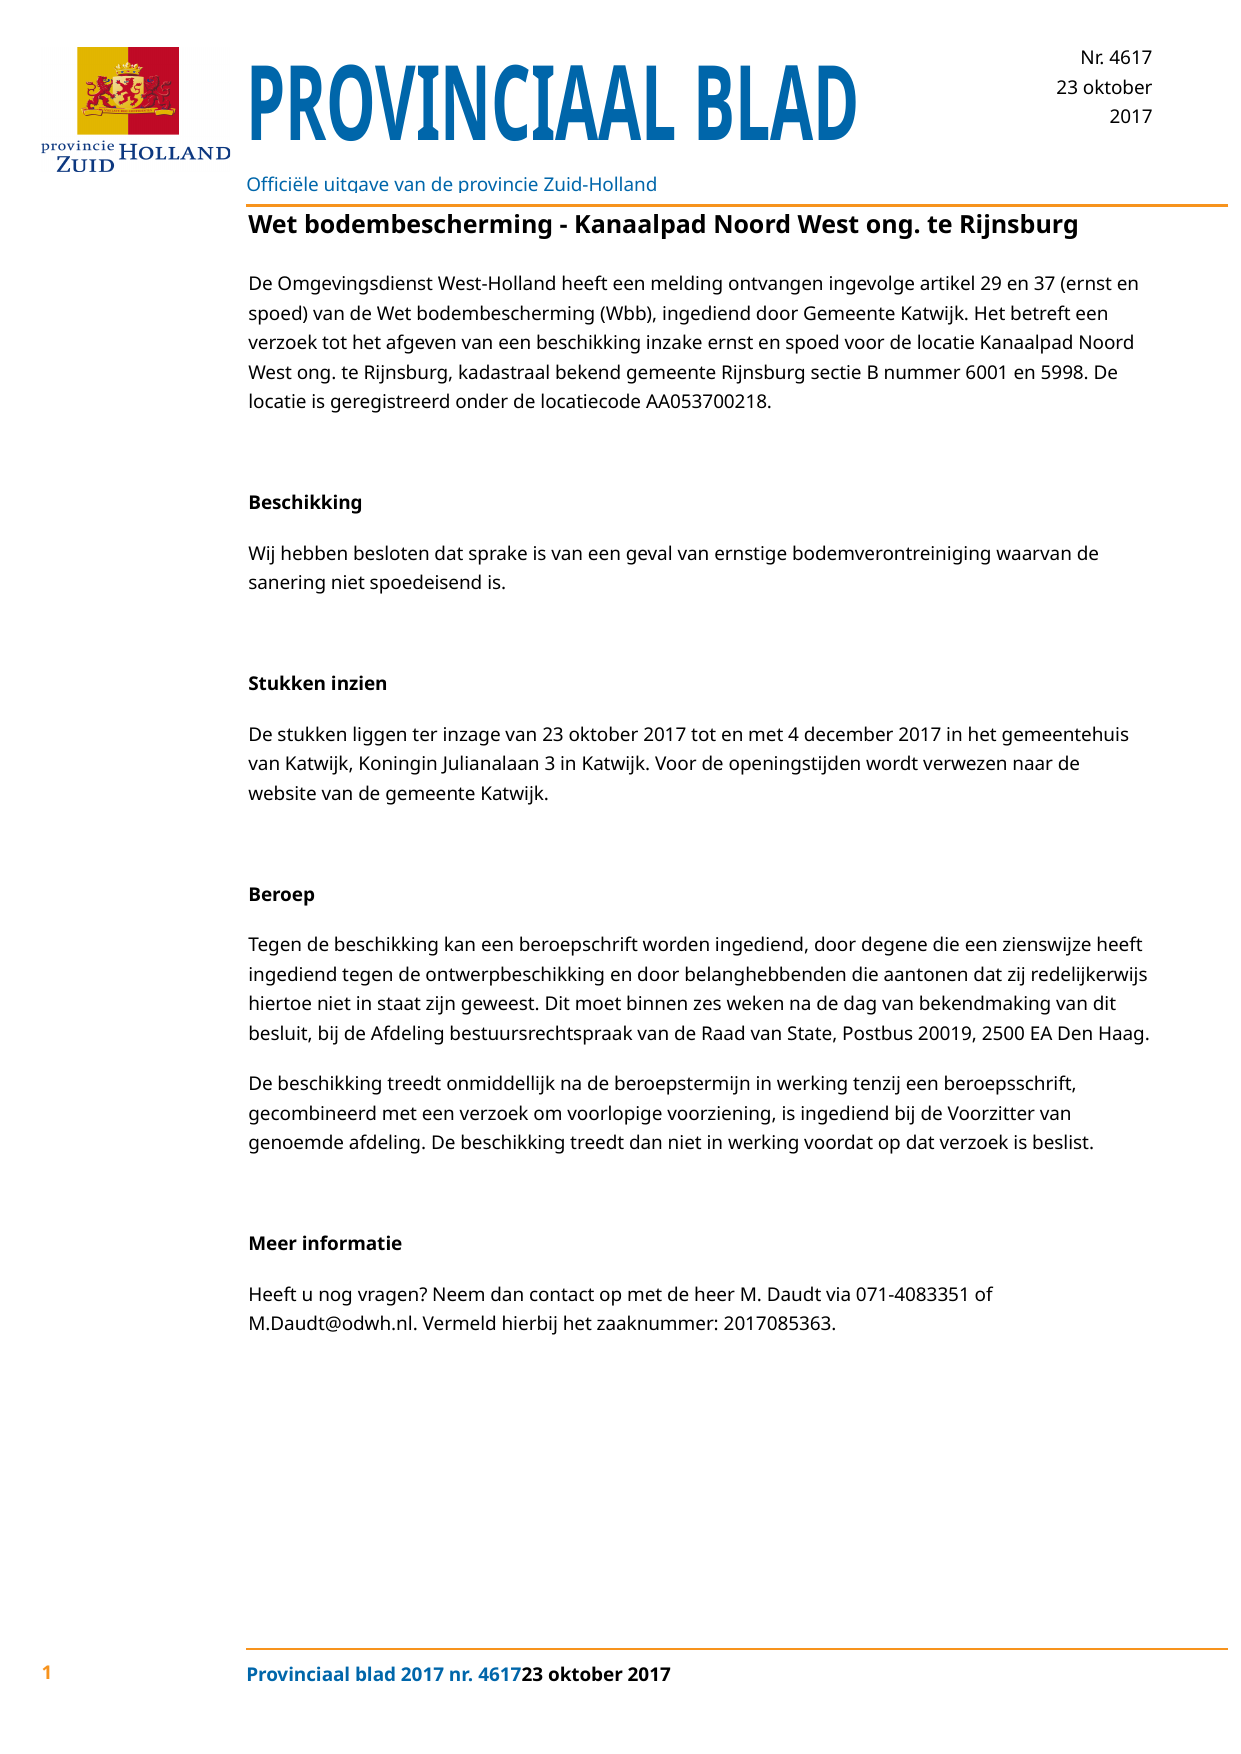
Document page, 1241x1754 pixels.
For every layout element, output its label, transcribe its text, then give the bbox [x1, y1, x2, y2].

text Stukken inzien [248, 670, 1152, 696]
text Wij hebben besloten dat sprake is van een geval van ernstige bodemverontreiniging waarvan de sanering niet spoedeisend is. [248, 540, 1152, 595]
text Wet bodembescherming - Kanaalpad Noord West ong. te Rijnsburg [248, 207, 1152, 241]
text De stukken liggen ter inzage van 23 oktober 2017 tot en met 4 december 2017 in het gemeentehuis van Katwijk, Koningin Julianalaan 3 in Katwijk. Voor de openingstijden wordt verwezen naar de website van de gemeente Katwijk. [248, 721, 1152, 806]
text Heeft u nog vragen? Neem dan contact op met de heer M. Daudt via 071-4083351 of M.Daudt@odwh.nl. Vermeld hierbij het zaaknummer: 2017085363. [248, 1281, 1152, 1336]
text Meer informatie [248, 1230, 1152, 1256]
text Tegen de beschikking kan een beroepschrift worden ingediend, door degene die een zienswijze heeft ingediend tegen de ontwerpbeschikking en door belanghebbenden die aantonen dat zij redelijkerwijs hiertoe niet in staat zijn geweest. Dit moet binnen zes weken na de dag van bekendmaking van dit besluit, bij de Afdeling bestuursrechtspraak van de Raad van State, Postbus 20019, 2500 EA Den Haag. [248, 931, 1152, 1046]
text De Omgevingsdienst West-Holland heeft een melding ontvangen ingevolge artikel 29 en 37 (ernst en spoed) van de Wet bodembescherming (Wbb), ingediend door Gemeente Katwijk. Het betreft een verzoek tot het afgeven van een beschikking inzake ernst en spoed voor de locatie Kanaalpad Noord West ong. te Rijnsburg, kadastraal bekend gemeente Rijnsburg sectie B nummer 6001 en 5998. De locatie is geregistreerd onder de locatiecode AA053700218. [248, 270, 1152, 414]
picture [41, 47, 231, 172]
text Beroep [248, 881, 1152, 906]
text Beschikking [248, 489, 1152, 515]
text De beschikking treedt onmiddellijk na de beroepstermijn in werking tenzij een beroepsschrift, gecombineerd met een verzoek om voorlopige voorziening, is ingediend bij de Voorzitter van genoemde afdeling. De beschikking treedt dan niet in werking voordat op dat verzoek is beslist. [248, 1070, 1152, 1155]
